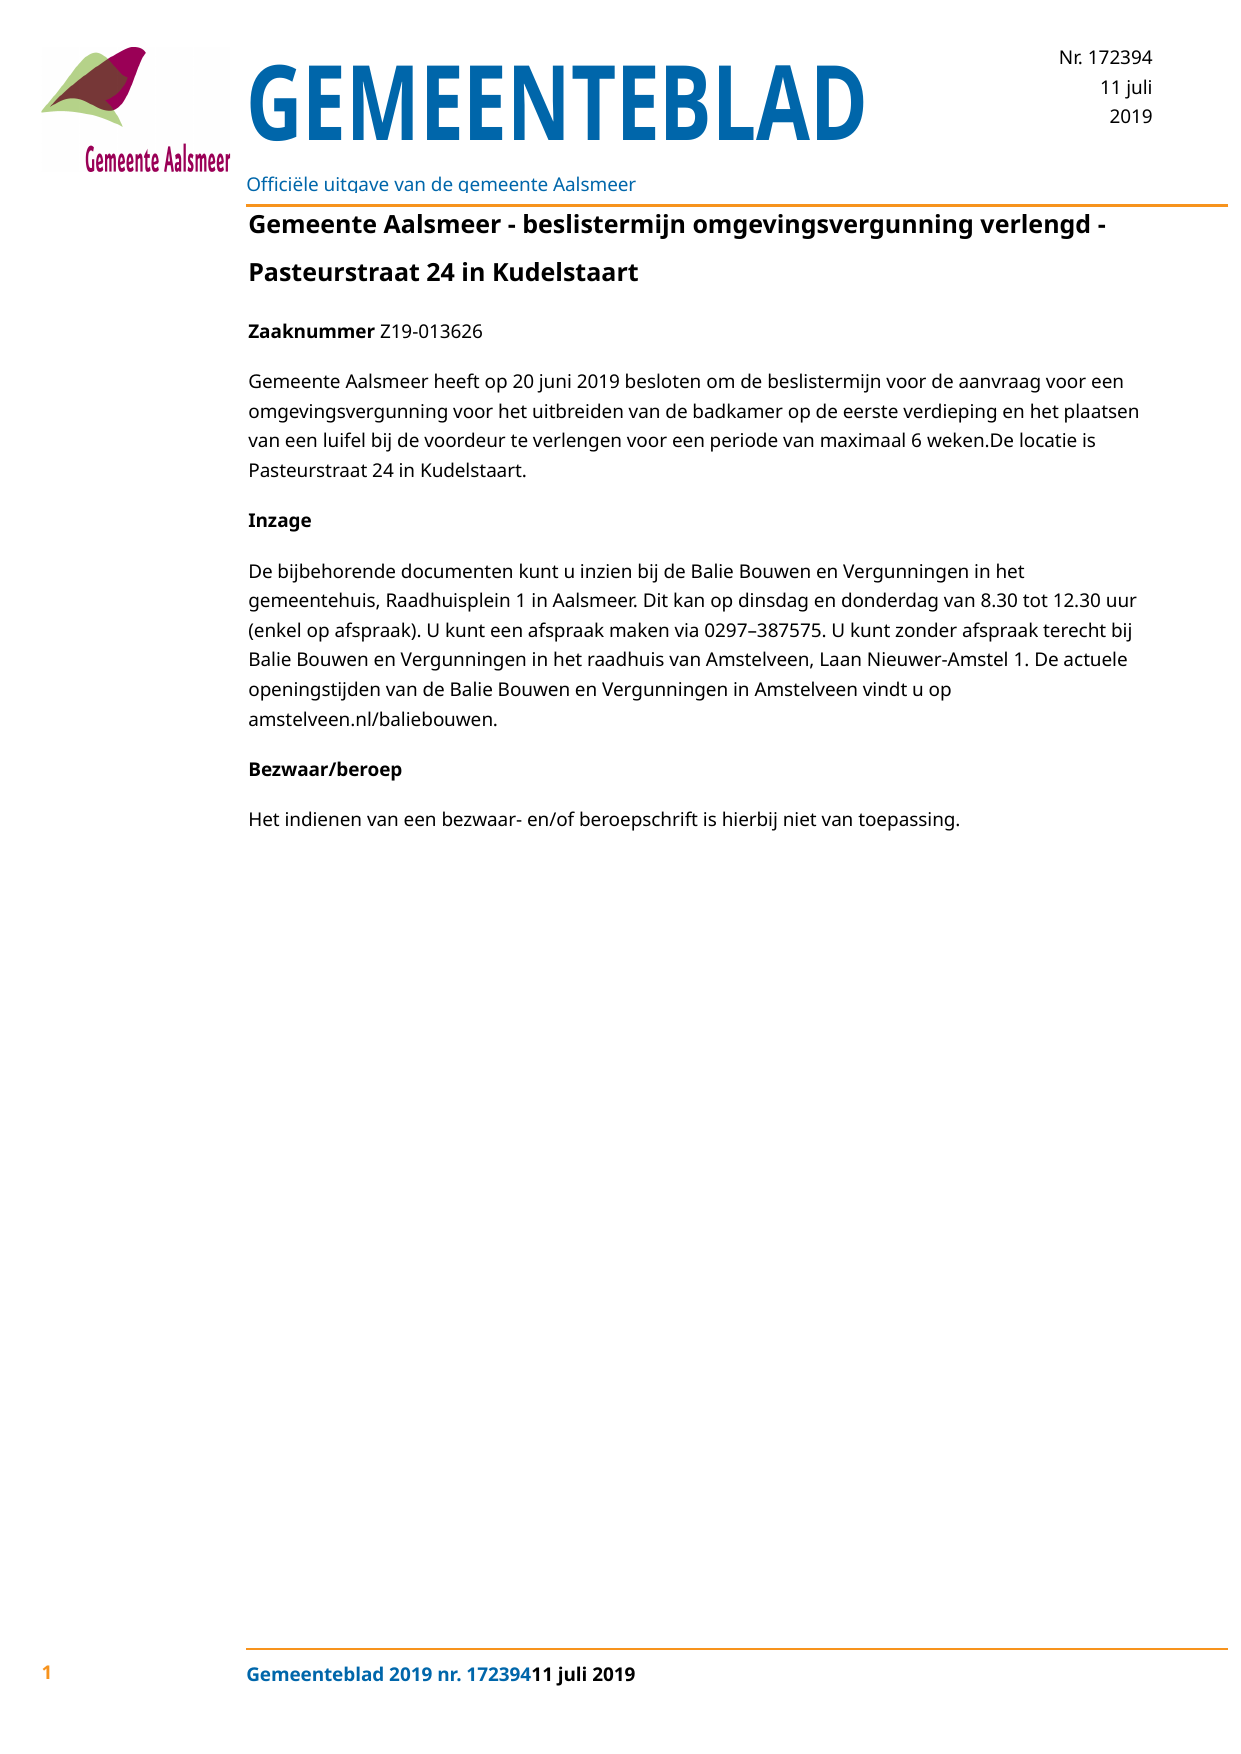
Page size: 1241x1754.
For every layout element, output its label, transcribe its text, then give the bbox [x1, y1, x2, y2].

text Inzage [248, 507, 1152, 533]
text Bezwaar/beroep [248, 756, 1152, 782]
text Zaaknummer Z19-013626 [248, 318, 1152, 344]
text Het indienen van een bezwaar- en/of beroepschrift is hierbij niet van toepassing. [248, 807, 1152, 832]
picture [41, 47, 231, 172]
text De bijbehorende documenten kunt u inzien bij de Balie Bouwen en Vergunningen in het gemeentehuis, Raadhuisplein 1 in Aalsmeer. Dit kan op dinsdag en donderdag van 8.30 tot 12.30 uur (enkel op afspraak). U kunt een afspraak maken via 0297–387575. U kunt zonder afspraak terecht bij Balie Bouwen en Vergunningen in het raadhuis van Amstelveen, Laan Nieuwer-Amstel 1. De actuele openingstijden van de Balie Bouwen en Vergunningen in Amstelveen vindt u op amstelveen.nl/baliebouwen. [248, 558, 1152, 732]
text Gemeente Aalsmeer - beslistermijn omgevingsvergunning verlengd - Pasteurstraat 24 in Kudelstaart [248, 207, 1152, 288]
text Gemeente Aalsmeer heeft op 20 juni 2019 besloten om de beslistermijn voor de aanvraag voor een omgevingsvergunning voor het uitbreiden van de badkamer op de eerste verdieping en het plaatsen van een luifel bij de voordeur te verlengen voor een periode van maximaal 6 weken.De locatie is Pasteurstraat 24 in Kudelstaart. [248, 368, 1152, 483]
